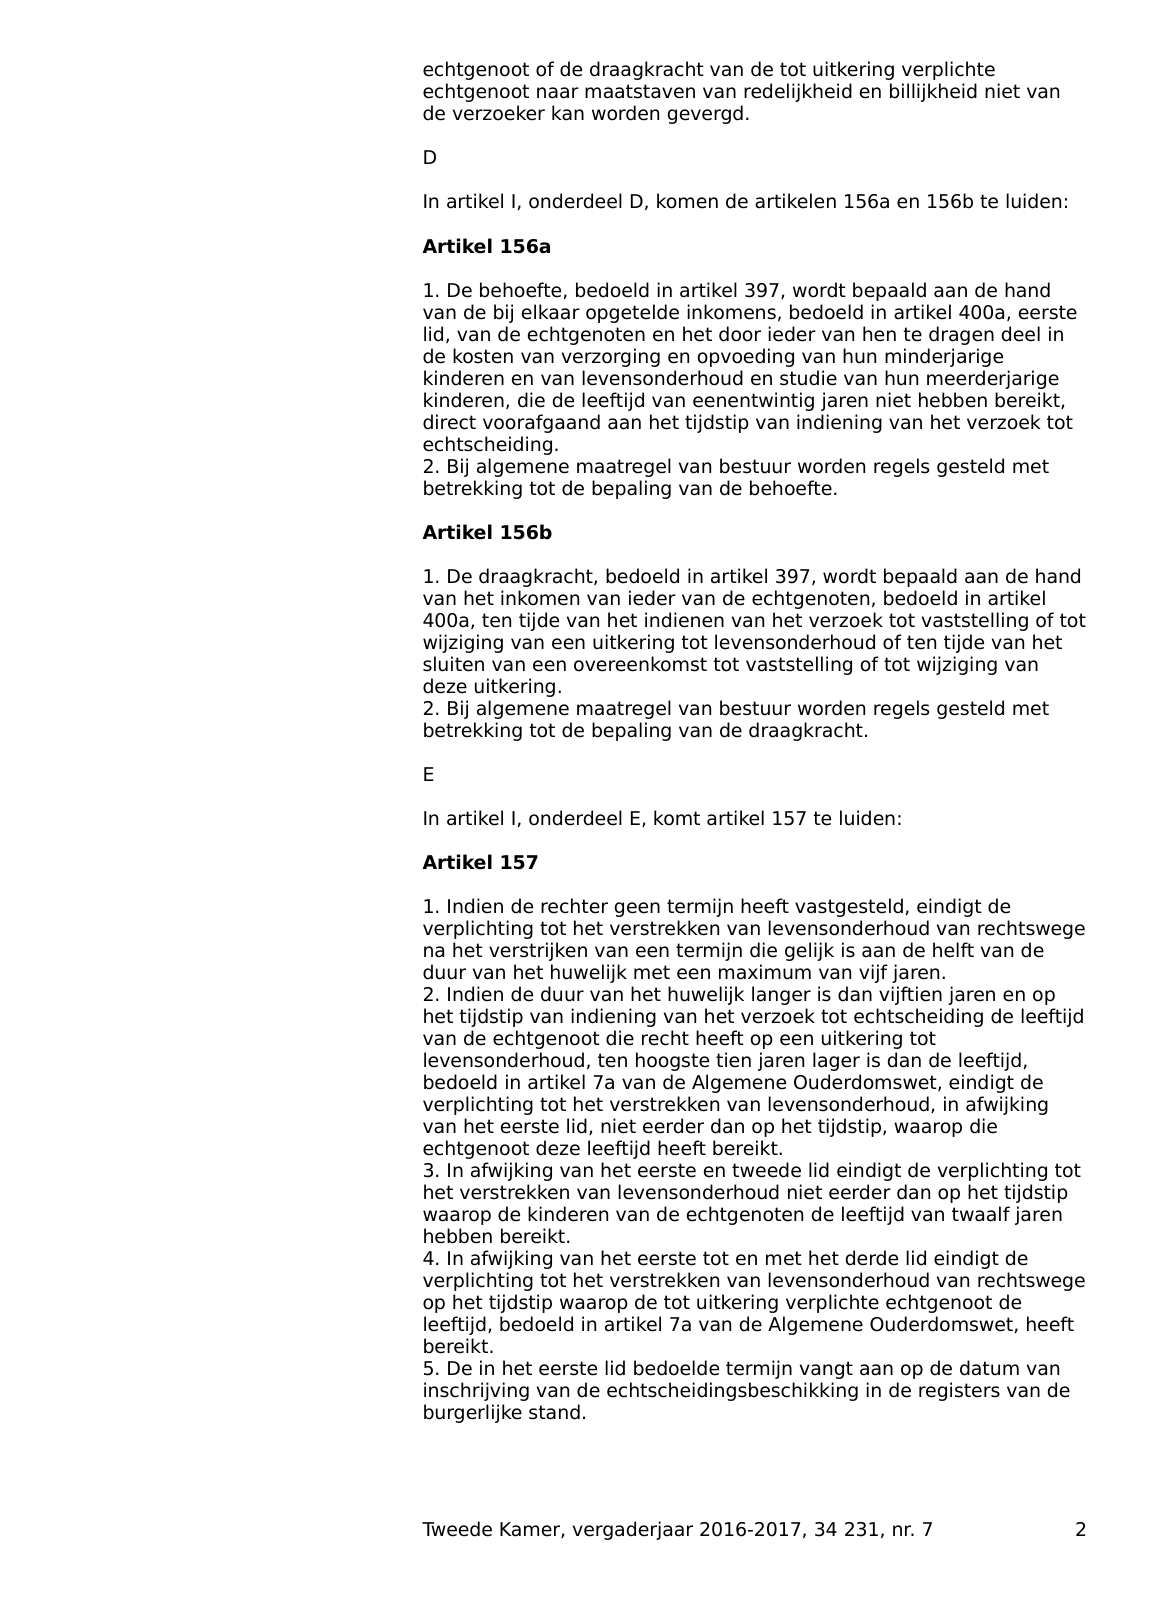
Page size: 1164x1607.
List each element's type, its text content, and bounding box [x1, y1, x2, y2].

subtitle E [422, 764, 1087, 786]
text 4. In afwijking van het eerste tot en met het derde lid eindigt de verplichting tot het verstrekken van levensonderhoud van rechtswege op het tijdstip waarop de tot uitkering verplichte echtgenoot de leeftijd, bedoeld in artikel 7a van de Algemene Ouderdomswet, heeft bereikt. [422, 1248, 1087, 1358]
subtitle Artikel 156b [422, 522, 1087, 544]
text 2. Bij algemene maatregel van bestuur worden regels gesteld met betrekking tot de bepaling van de draagkracht. [422, 698, 1087, 742]
subtitle D [422, 147, 1087, 169]
subtitle Artikel 157 [422, 852, 1087, 874]
text In artikel I, onderdeel D, komen de artikelen 156a en 156b te luiden: [422, 191, 1087, 213]
subtitle Artikel 156a [422, 236, 1087, 257]
text 1. Indien de rechter geen termijn heeft vastgesteld, eindigt de verplichting tot het verstrekken van levensonderhoud van rechtswege na het verstrijken van een termijn die gelijk is aan de helft van de duur van het huwelijk met een maximum van vijf jaren. [422, 896, 1087, 984]
text 1. De behoefte, bedoeld in artikel 397, wordt bepaald aan de hand van de bij elkaar opgetelde inkomens, bedoeld in artikel 400a, eerste lid, van de echtgenoten en het door ieder van hen te dragen deel in de kosten van verzorging en opvoeding van hun minderjarige kinderen en van levensonderhoud en studie van hun meerderjarige kinderen, die de leeftijd van eenentwintig jaren niet hebben bereikt, direct voorafgaand aan het tijdstip van indiening van het verzoek tot echtscheiding. [422, 280, 1087, 456]
text 2. Bij algemene maatregel van bestuur worden regels gesteld met betrekking tot de bepaling van de behoefte. [422, 456, 1087, 499]
text In artikel I, onderdeel E, komt artikel 157 te luiden: [422, 808, 1087, 830]
text 2. Indien de duur van het huwelijk langer is dan vijftien jaren en op het tijdstip van indiening van het verzoek tot echtscheiding de leeftijd van de echtgenoot die recht heeft op een uitkering tot levensonderhoud, ten hoogste tien jaren lager is dan de leeftijd, bedoeld in artikel 7a van de Algemene Ouderdomswet, eindigt de verplichting tot het verstrekken van levensonderhoud, in afwijking van het eerste lid, niet eerder dan op het tijdstip, waarop die echtgenoot deze leeftijd heeft bereikt. [422, 984, 1087, 1160]
text 3. In afwijking van het eerste en tweede lid eindigt de verplichting tot het verstrekken van levensonderhoud niet eerder dan op het tijdstip waarop de kinderen van de echtgenoten de leeftijd van twaalf jaren hebben bereikt. [422, 1160, 1087, 1248]
text 1. De draagkracht, bedoeld in artikel 397, wordt bepaald aan de hand van het inkomen van ieder van de echtgenoten, bedoeld in artikel 400a, ten tijde van het indienen van het verzoek tot vaststelling of tot wijziging van een uitkering tot levensonderhoud of ten tijde van het sluiten van een overeenkomst tot vaststelling of tot wijziging van deze uitkering. [422, 566, 1087, 698]
text 5. De in het eerste lid bedoelde termijn vangt aan op de datum van inschrijving van de echtscheidingsbeschikking in de registers van de burgerlijke stand. [422, 1358, 1087, 1424]
text echtgenoot of de draagkracht van de tot uitkering verplichte echtgenoot naar maatstaven van redelijkheid en billijkheid niet van de verzoeker kan worden gevergd. [422, 59, 1087, 125]
